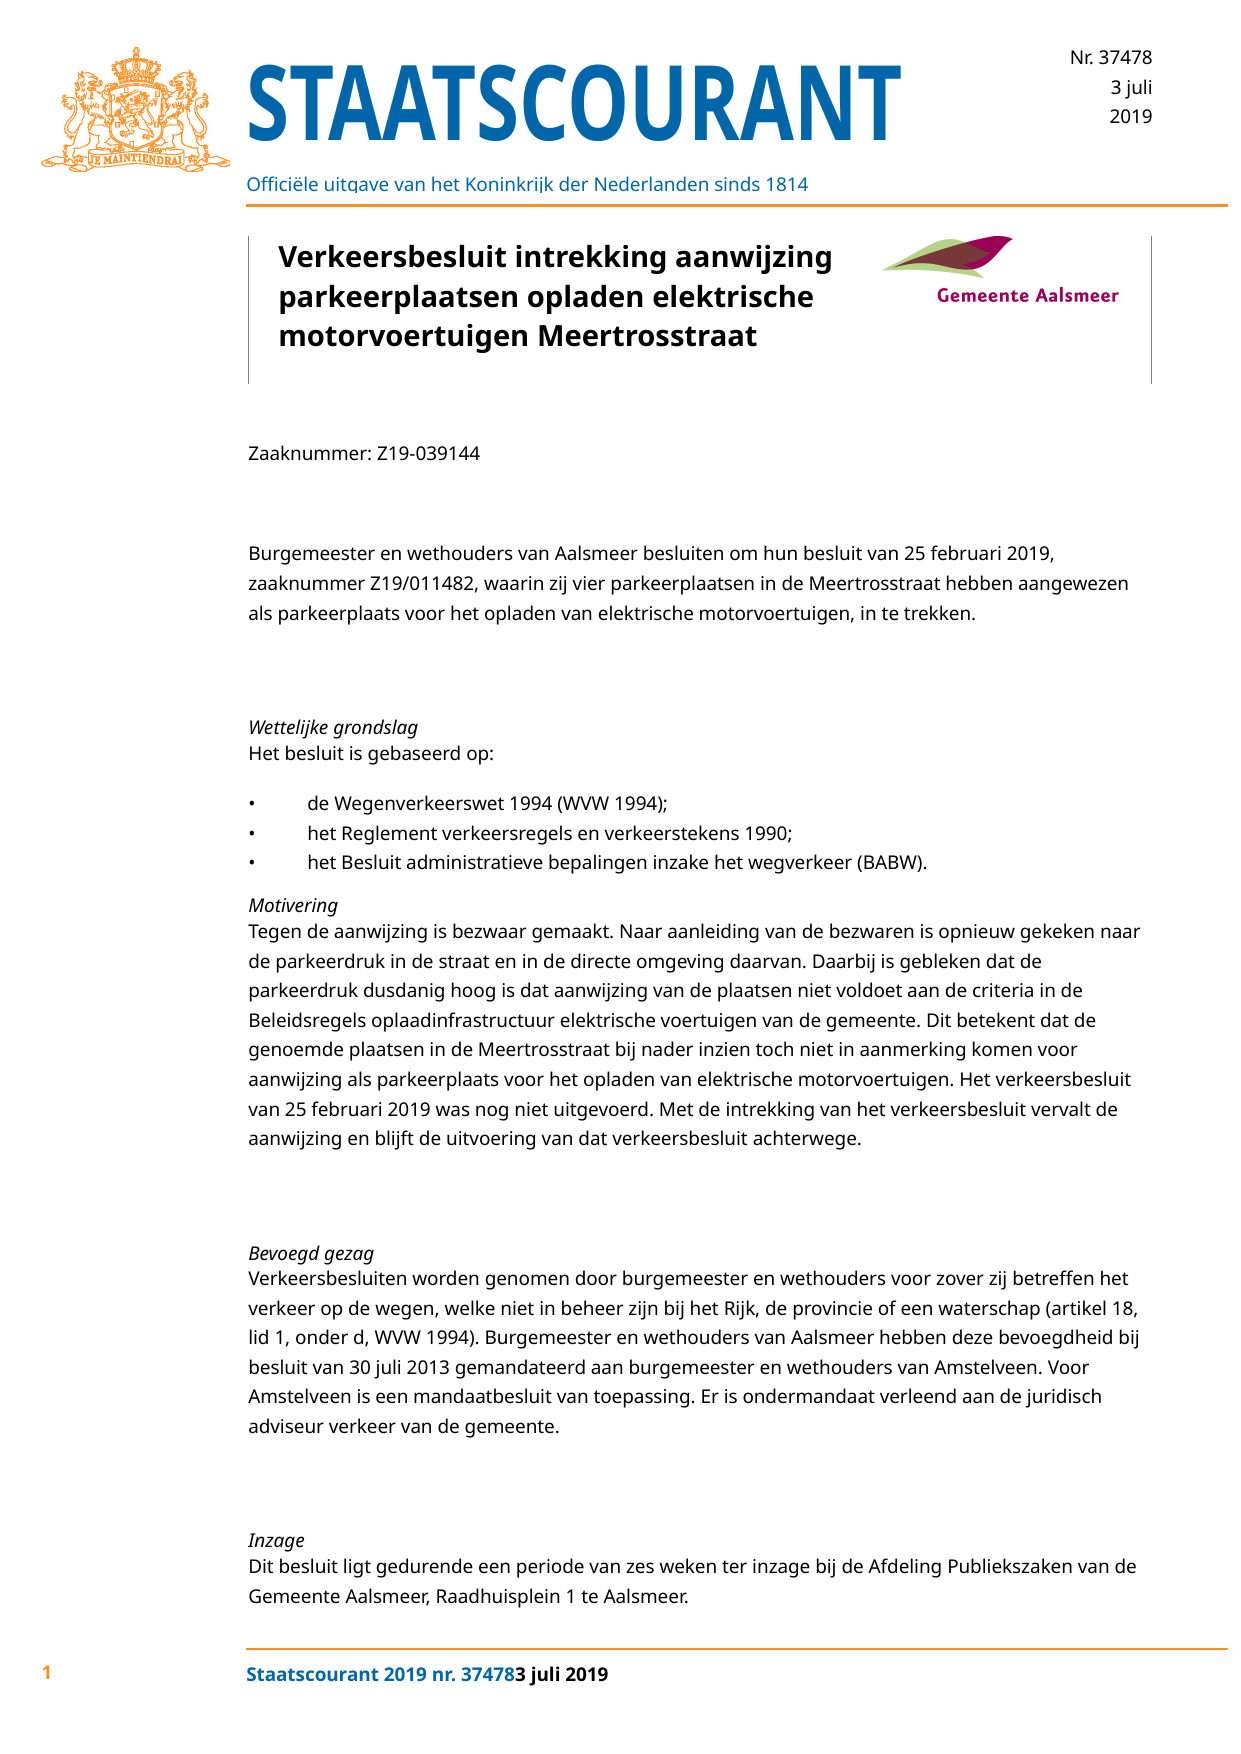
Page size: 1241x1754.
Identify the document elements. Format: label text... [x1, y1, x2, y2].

text Het besluit is gebaseerd op: [248, 740, 1152, 766]
text Motivering [248, 892, 1152, 918]
list de Wegenverkeerswet 1994 (WVW 1994); [248, 790, 1152, 816]
text Burgemeester en wethouders van Aalsmeer besluiten om hun besluit van 25 februari 2019, zaaknummer Z19/011482, waarin zij vier parkeerplaatsen in de Meertrosstraat hebben aangewezen als parkeerplaats voor het opladen van elektrische motorvoertuigen, in te trekken. [248, 541, 1152, 625]
text Tegen de aanwijzing is bezwaar gemaakt. Naar aanleiding van de bezwaren is opnieuw gekeken naar de parkeerdruk in de straat en in de directe omgeving daarvan. Daarbij is gebleken dat de parkeerdruk dusdanig hoog is dat aanwijzing van de plaatsen niet voldoet aan de criteria in de Beleidsregels oplaadinfrastructuur elektrische voertuigen van de gemeente. Dit betekent dat de genoemde plaatsen in de Meertrosstraat bij nader inzien toch niet in aanmerking komen voor aanwijzing als parkeerplaats voor het opladen van elektrische motorvoertuigen. Het verkeersbesluit van 25 februari 2019 was nog niet uitgevoerd. Met de intrekking van het verkeersbesluit vervalt de aanwijzing en blijft de uitvoering van dat verkeersbesluit achterwege. [248, 918, 1152, 1151]
table_header [850, 236, 1151, 384]
text Inzage [248, 1528, 1152, 1553]
text Dit besluit ligt gedurende een periode van zes weken ter inzage bij de Afdeling Publiekszaken van de Gemeente Aalsmeer, Raadhuisplein 1 te Aalsmeer. [248, 1553, 1152, 1609]
list het Reglement verkeersregels en verkeerstekens 1990; [248, 820, 1152, 846]
text Wettelijke grondslag [248, 714, 1152, 740]
picture [41, 47, 231, 172]
text Verkeersbesluiten worden genomen door burgemeester en wethouders voor zover zij betreffen het verkeer op de wegen, welke niet in beheer zijn bij het Rijk, de provincie of een waterschap (artikel 18, lid 1, onder d, WVW 1994). Burgemeester en wethouders van Aalsmeer hebben deze bevoegdheid bij besluit van 30 juli 2013 gemandateerd aan burgemeester en wethouders van Amstelveen. Voor Amstelveen is een mandaatbesluit van toepassing. Er is ondermandaat verleend aan de juridisch adviseur verkeer van de gemeente. [248, 1265, 1152, 1439]
text Bevoegd gezag [248, 1240, 1152, 1265]
text Zaaknummer: Z19-039144 [248, 440, 1152, 465]
picture [882, 236, 1119, 302]
list het Besluit administratieve bepalingen inzake het wegverkeer (BABW). [248, 849, 1152, 875]
table_header Verkeersbesluit intrekking aanwijzing parkeerplaatsen opladen elektrische motorvoertuigen Meertrosstraat [249, 236, 850, 384]
